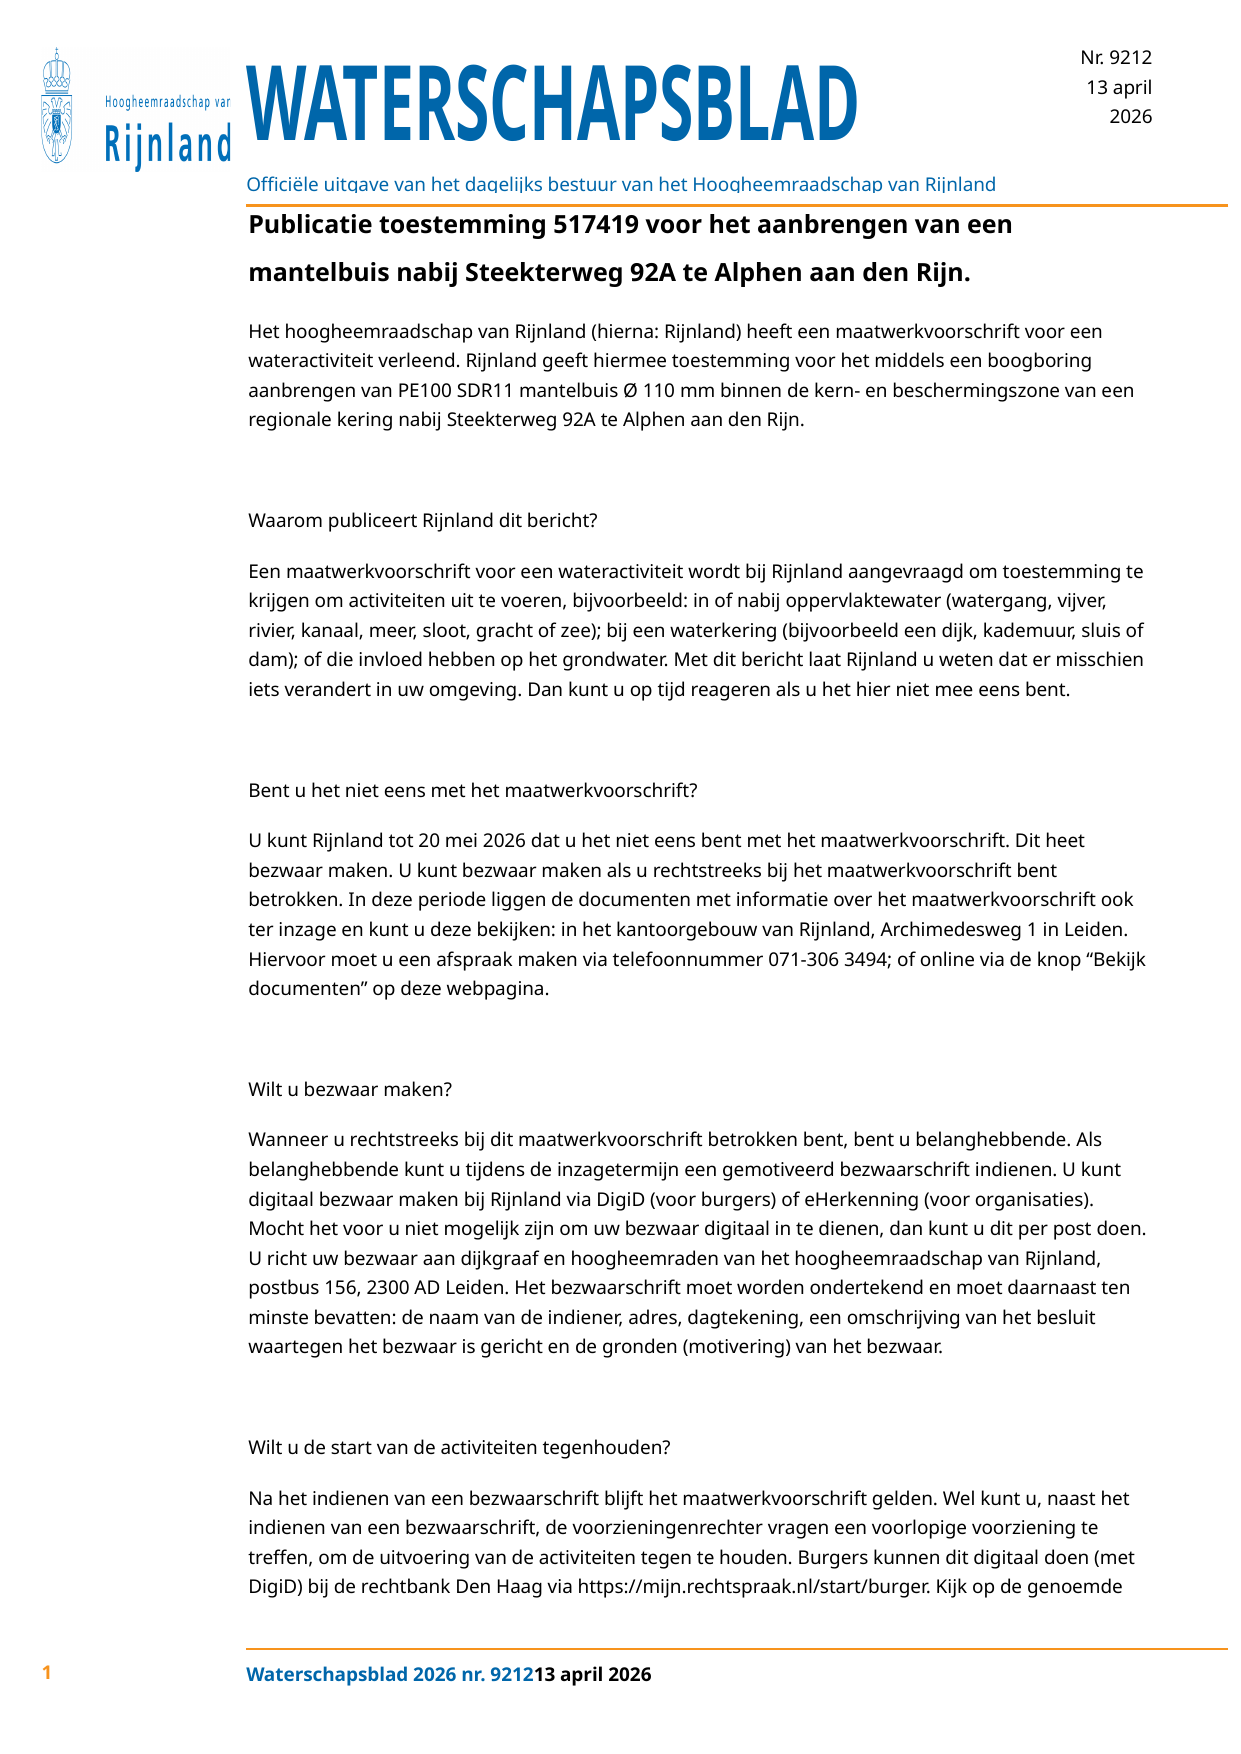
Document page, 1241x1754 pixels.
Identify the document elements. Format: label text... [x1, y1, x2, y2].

text Wilt u bezwaar maken? [248, 1076, 1152, 1102]
text Wilt u de start van de activiteiten tegenhouden? [248, 1434, 1152, 1460]
text Een maatwerkvoorschrift voor een wateractiviteit wordt bij Rijnland aangevraagd om toestemming te krijgen om activiteiten uit te voeren, bijvoorbeeld: in of nabij oppervlaktewater (watergang, vijver, rivier, kanaal, meer, sloot, gracht of zee); bij een waterkering (bijvoorbeeld een dijk, kademuur, sluis of dam); of die invloed hebben op het grondwater. Met dit bericht laat Rijnland u weten dat er misschien iets verandert in uw omgeving. Dan kunt u op tijd reageren als u het hier niet mee eens bent. [248, 558, 1152, 702]
text Wanneer u rechtstreeks bij dit maatwerkvoorschrift betrokken bent, bent u belanghebbende. Als belanghebbende kunt u tijdens de inzagetermijn een gemotiveerd bezwaarschrift indienen. U kunt digitaal bezwaar maken bij Rijnland via DigiD (voor burgers) of eHerkenning (voor organisaties). Mocht het voor u niet mogelijk zijn om uw bezwaar digitaal in te dienen, dan kunt u dit per post doen. U richt uw bezwaar aan dijkgraaf en hoogheemraden van het hoogheemraadschap van Rijnland, postbus 156, 2300 AD Leiden. Het bezwaarschrift moet worden ondertekend en moet daarnaast ten minste bevatten: de naam van de indiener, adres, dagtekening, een omschrijving van het besluit waartegen het bezwaar is gericht en de gronden (motivering) van het bezwaar. [248, 1127, 1152, 1359]
text U kunt Rijnland tot 20 mei 2026 dat u het niet eens bent met het maatwerkvoorschrift. Dit heet bezwaar maken. U kunt bezwaar maken als u rechtstreeks bij het maatwerkvoorschrift bent betrokken. In deze periode liggen de documenten met informatie over het maatwerkvoorschrift ook ter inzage en kunt u deze bekijken: in het kantoorgebouw van Rijnland, Archimedesweg 1 in Leiden. Hiervoor moet u een afspraak maken via telefoonnummer 071-306 3494; of online via de knop “Bekijk documenten” op deze webpagina. [248, 827, 1152, 1001]
text Bent u het niet eens met het maatwerkvoorschrift? [248, 777, 1152, 803]
text Het hoogheemraadschap van Rijnland (hierna: Rijnland) heeft een maatwerkvoorschrift voor een wateractiviteit verleend. Rijnland geeft hiermee toestemming voor het middels een boogboring aanbrengen van PE100 SDR11 mantelbuis Ø 110 mm binnen de kern- en beschermingszone van een regionale kering nabij Steekterweg 92A te Alphen aan den Rijn. [248, 318, 1152, 432]
text Na het indienen van een bezwaarschrift blijft het maatwerkvoorschrift gelden. Wel kunt u, naast het indienen van een bezwaarschrift, de voorzieningenrechter vragen een voorlopige voorziening te treffen, om de uitvoering van de activiteiten tegen te houden. Burgers kunnen dit digitaal doen (met DigiD) bij de rechtbank Den Haag via https://mijn.rechtspraak.nl/start/burger. Kijk op de genoemde [248, 1485, 1152, 1599]
text Waarom publiceert Rijnland dit bericht? [248, 507, 1152, 533]
text Publicatie toestemming 517419 voor het aanbrengen van een mantelbuis nabij Steekterweg 92A te Alphen aan den Rijn. [248, 207, 1152, 288]
picture [41, 47, 231, 172]
